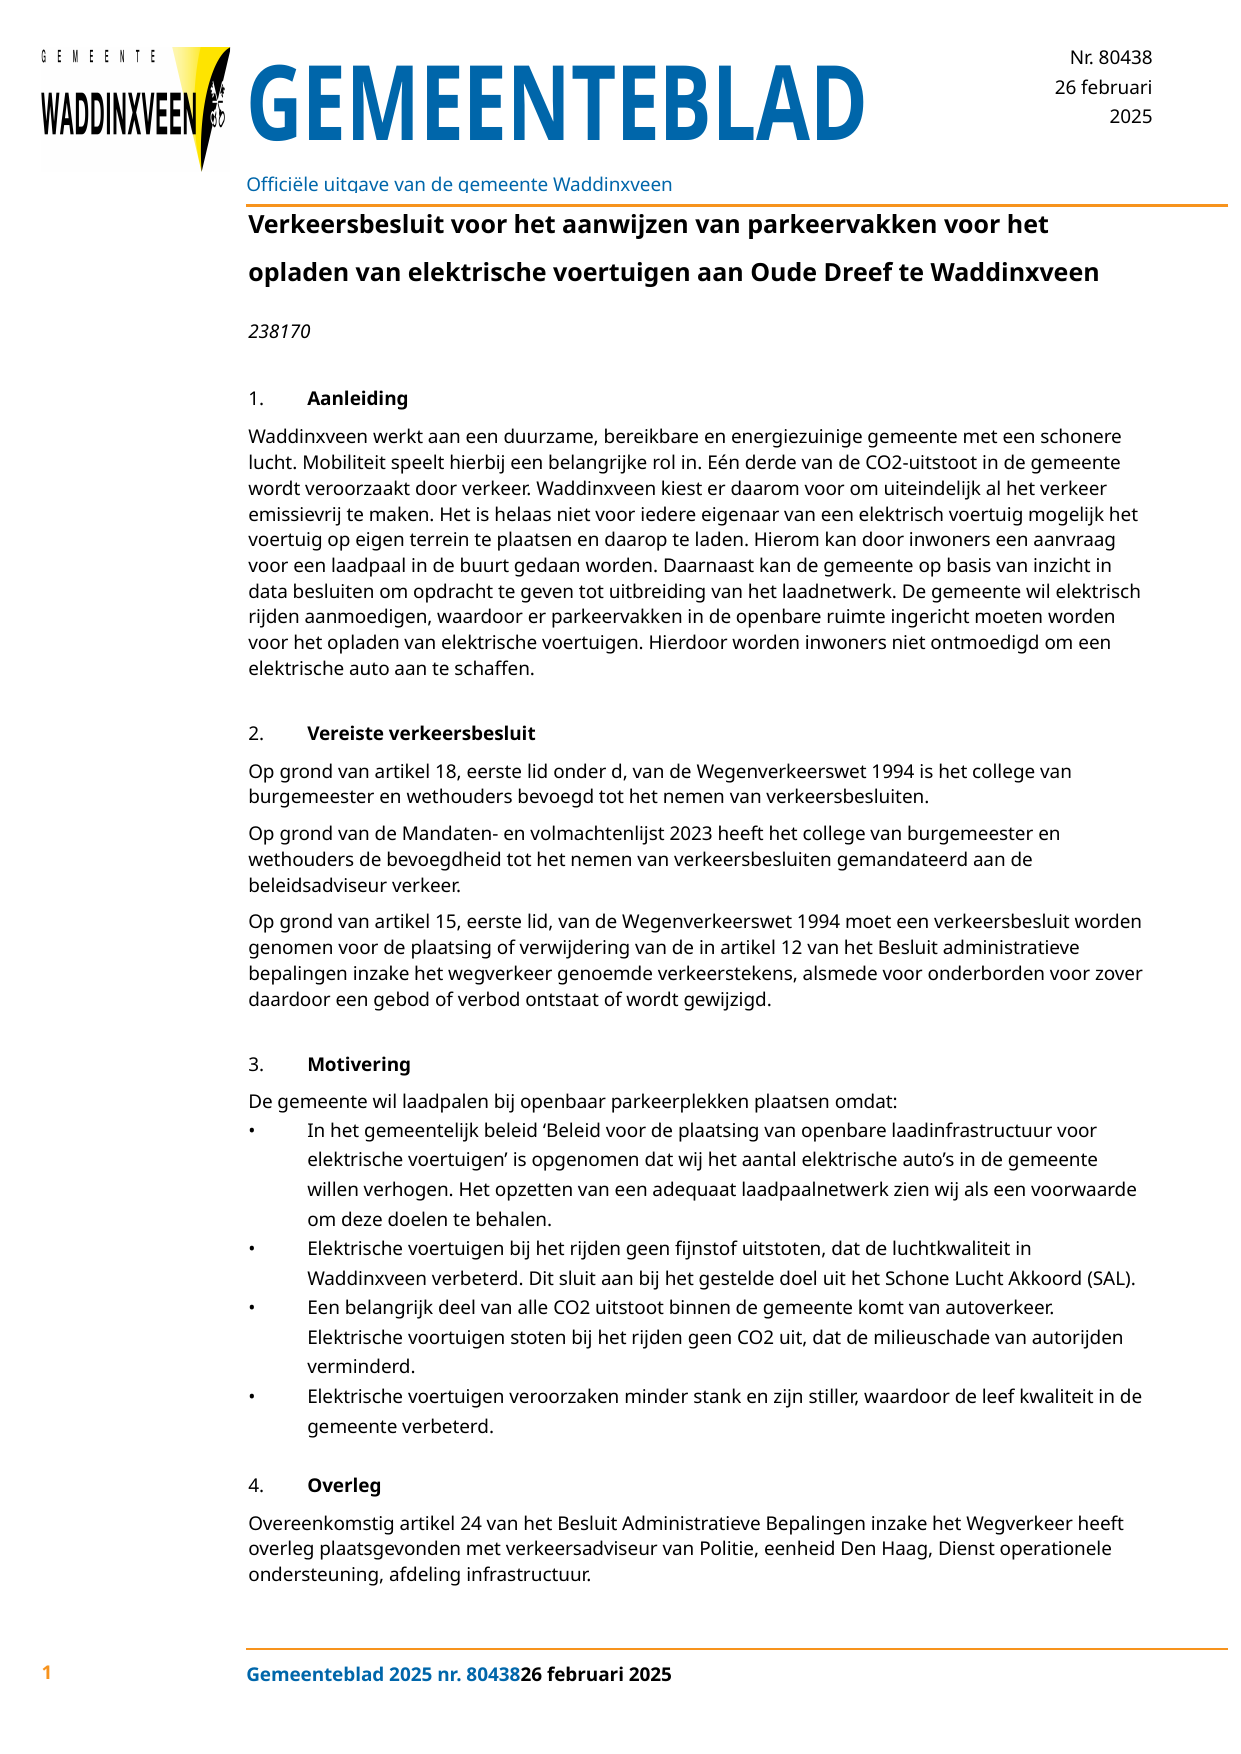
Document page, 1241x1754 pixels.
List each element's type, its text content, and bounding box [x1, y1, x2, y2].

list Overleg [248, 1472, 1152, 1498]
text Waddinxveen werkt aan een duurzame, bereikbare en energiezuinige gemeente met een schonere lucht. Mobiliteit speelt hierbij een belangrijke rol in. Eén derde van de CO2-uitstoot in de gemeente wordt veroorzaakt door verkeer. Waddinxveen kiest er daarom voor om uiteindelijk al het verkeer emissievrij te maken. Het is helaas niet voor iedere eigenaar van een elektrisch voertuig mogelijk het voertuig op eigen terrein te plaatsen en daarop te laden. Hierom kan door inwoners een aanvraag voor een laadpaal in de buurt gedaan worden. Daarnaast kan de gemeente op basis van inzicht in data besluiten om opdracht te geven tot uitbreiding van het laadnetwerk. De gemeente wil elektrisch rijden aanmoedigen, waardoor er parkeervakken in de openbare ruimte ingericht moeten worden voor het opladen van elektrische voertuigen. Hierdoor worden inwoners niet ontmoedigd om een elektrische auto aan te schaffen. [248, 423, 1152, 681]
list Vereiste verkeersbesluit [248, 720, 1152, 746]
list Elektrische voertuigen veroorzaken minder stank en zijn stiller, waardoor de leef kwaliteit in de gemeente verbeterd. [248, 1383, 1152, 1438]
list In het gemeentelijk beleid ‘Beleid voor de plaatsing van openbare laadinfrastructuur voor elektrische voertuigen’ is opgenomen dat wij het aantal elektrische auto’s in de gemeente willen verhogen. Het opzetten van een adequaat laadpaalnetwerk zien wij als een voorwaarde om deze doelen te behalen. [248, 1117, 1152, 1231]
text Op grond van de Mandaten- en volmachtenlijst 2023 heeft het college van burgemeester en wethouders de bevoegdheid tot het nemen van verkeersbesluiten gemandateerd aan de beleidsadviseur verkeer. [248, 820, 1152, 898]
text 238170 [248, 318, 1152, 344]
list Een belangrijk deel van alle CO2 uitstoot binnen de gemeente komt van autoverkeer. Elektrische voortuigen stoten bij het rijden geen CO2 uit, dat de milieuschade van autorijden verminderd. [248, 1294, 1152, 1379]
text Op grond van artikel 18, eerste lid onder d, van de Wegenverkeerswet 1994 is het college van burgemeester en wethouders bevoegd tot het nemen van verkeersbesluiten. [248, 758, 1152, 809]
text Overeenkomstig artikel 24 van het Besluit Administratieve Bepalingen inzake het Wegverkeer heeft overleg plaatsgevonden met verkeersadviseur van Politie, eenheid Den Haag, Dienst operationele ondersteuning, afdeling infrastructuur. [248, 1510, 1152, 1587]
list Elektrische voertuigen bij het rijden geen fijnstof uitstoten, dat de luchtkwaliteit in Waddinxveen verbeterd. Dit sluit aan bij het gestelde doel uit het Schone Lucht Akkoord (SAL). [248, 1235, 1152, 1291]
list Aanleiding [248, 386, 1152, 411]
picture [41, 47, 231, 172]
text Op grond van artikel 15, eerste lid, van de Wegenverkeerswet 1994 moet een verkeersbesluit worden genomen voor de plaatsing of verwijdering van de in artikel 12 van het Besluit administratieve bepalingen inzake het wegverkeer genoemde verkeerstekens, alsmede voor onderborden voor zover daardoor een gebod of verbod ontstaat of wordt gewijzigd. [248, 908, 1152, 1011]
text De gemeente wil laadpalen bij openbaar parkeerplekken plaatsen omdat: [248, 1089, 1152, 1114]
list Motivering [248, 1051, 1152, 1076]
text Verkeersbesluit voor het aanwijzen van parkeervakken voor het opladen van elektrische voertuigen aan Oude Dreef te Waddinxveen [248, 207, 1152, 288]
